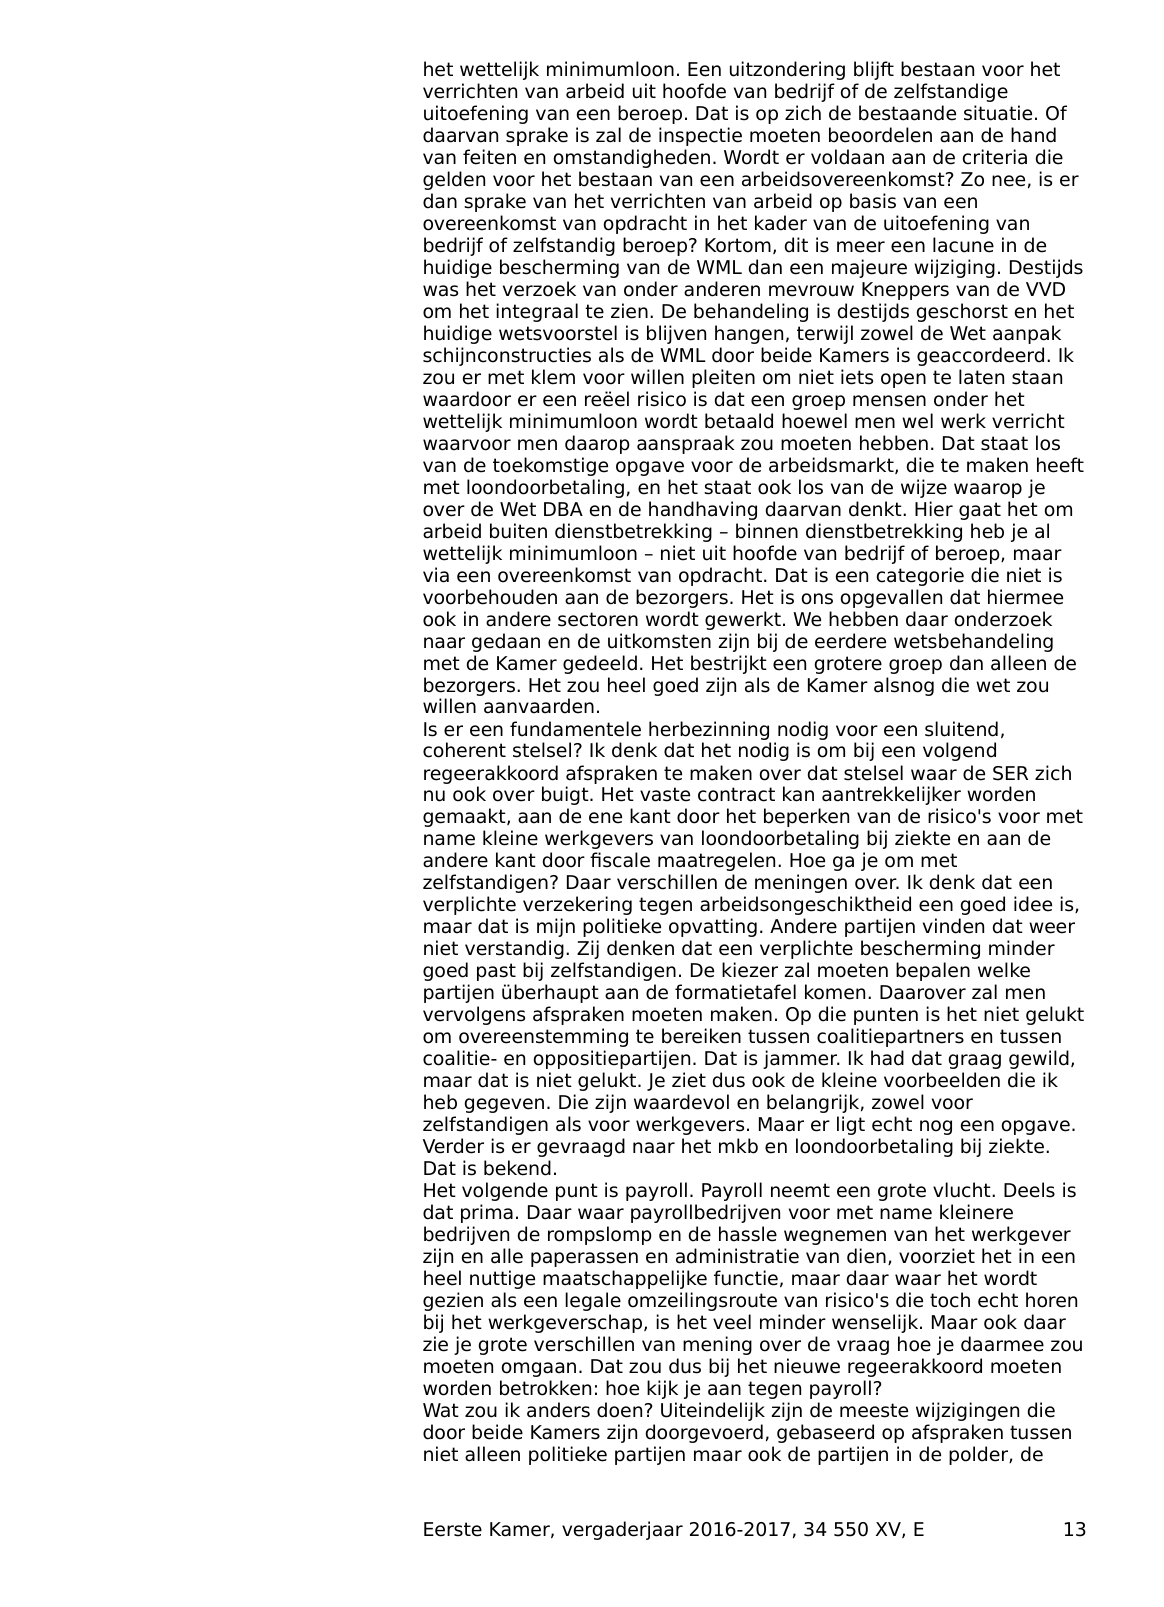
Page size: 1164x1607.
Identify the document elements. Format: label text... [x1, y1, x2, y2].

text Verder is er gevraagd naar het mkb en loondoorbetaling bij ziekte. Dat is bekend. [422, 1136, 1087, 1180]
text het wettelijk minimumloon. Een uitzondering blijft bestaan voor het verrichten van arbeid uit hoofde van bedrijf of de zelfstandige uitoefening van een beroep. Dat is op zich de bestaande situatie. Of daarvan sprake is zal de inspectie moeten beoordelen aan de hand van feiten en omstandigheden. Wordt er voldaan aan de criteria die gelden voor het bestaan van een arbeidsovereenkomst? Zo nee, is er dan sprake van het verrichten van arbeid op basis van een overeenkomst van opdracht in het kader van de uitoefening van bedrijf of zelfstandig beroep? Kortom, dit is meer een lacune in de huidige bescherming van de WML dan een majeure wijziging. Destijds was het verzoek van onder anderen mevrouw Kneppers van de VVD om het integraal te zien. De behandeling is destijds geschorst en het huidige wetsvoorstel is blijven hangen, terwijl zowel de Wet aanpak schijnconstructies als de WML door beide Kamers is geaccordeerd. Ik zou er met klem voor willen pleiten om niet iets open te laten staan waardoor er een reëel risico is dat een groep mensen onder het wettelijk minimumloon wordt betaald hoewel men wel werk verricht waarvoor men daarop aanspraak zou moeten hebben. Dat staat los van de toekomstige opgave voor de arbeidsmarkt, die te maken heeft met loondoorbetaling, en het staat ook los van de wijze waarop je over de Wet DBA en de handhaving daarvan denkt. Hier gaat het om arbeid buiten dienstbetrekking – binnen dienstbetrekking heb je al wettelijk minimumloon – niet uit hoofde van bedrijf of beroep, maar via een overeenkomst van opdracht. Dat is een categorie die niet is voorbehouden aan de bezorgers. Het is ons opgevallen dat hiermee ook in andere sectoren wordt gewerkt. We hebben daar onderzoek naar gedaan en de uitkomsten zijn bij de eerdere wetsbehandeling met de Kamer gedeeld. Het bestrijkt een grotere groep dan alleen de bezorgers. Het zou heel goed zijn als de Kamer alsnog die wet zou willen aanvaarden. [422, 59, 1087, 718]
text Wat zou ik anders doen? Uiteindelijk zijn de meeste wijzigingen die door beide Kamers zijn doorgevoerd, gebaseerd op afspraken tussen niet alleen politieke partijen maar ook de partijen in de polder, de [422, 1400, 1087, 1466]
text Het volgende punt is payroll. Payroll neemt een grote vlucht. Deels is dat prima. Daar waar payrollbedrijven voor met name kleinere bedrijven de rompslomp en de hassle wegnemen van het werkgever zijn en alle paperassen en administratie van dien, voorziet het in een heel nuttige maatschappelijke functie, maar daar waar het wordt gezien als een legale omzeilingsroute van risico's die toch echt horen bij het werkgeverschap, is het veel minder wenselijk. Maar ook daar zie je grote verschillen van mening over de vraag hoe je daarmee zou moeten omgaan. Dat zou dus bij het nieuwe regeerakkoord moeten worden betrokken: hoe kijk je aan tegen payroll? [422, 1180, 1087, 1400]
text Is er een fundamentele herbezinning nodig voor een sluitend, coherent stelsel? Ik denk dat het nodig is om bij een volgend regeerakkoord afspraken te maken over dat stelsel waar de SER zich nu ook over buigt. Het vaste contract kan aantrekkelijker worden gemaakt, aan de ene kant door het beperken van de risico's voor met name kleine werkgevers van loondoorbetaling bij ziekte en aan de andere kant door fiscale maatregelen. Hoe ga je om met zelfstandigen? Daar verschillen de meningen over. Ik denk dat een verplichte verzekering tegen arbeidsongeschiktheid een goed idee is, maar dat is mijn politieke opvatting. Andere partijen vinden dat weer niet verstandig. Zij denken dat een verplichte bescherming minder goed past bij zelfstandigen. De kiezer zal moeten bepalen welke partijen überhaupt aan de formatietafel komen. Daarover zal men vervolgens afspraken moeten maken. Op die punten is het niet gelukt om overeenstemming te bereiken tussen coalitiepartners en tussen coalitie- en oppositiepartijen. Dat is jammer. Ik had dat graag gewild, maar dat is niet gelukt. Je ziet dus ook de kleine voorbeelden die ik heb gegeven. Die zijn waardevol en belangrijk, zowel voor zelfstandigen als voor werkgevers. Maar er ligt echt nog een opgave. [422, 718, 1087, 1136]
